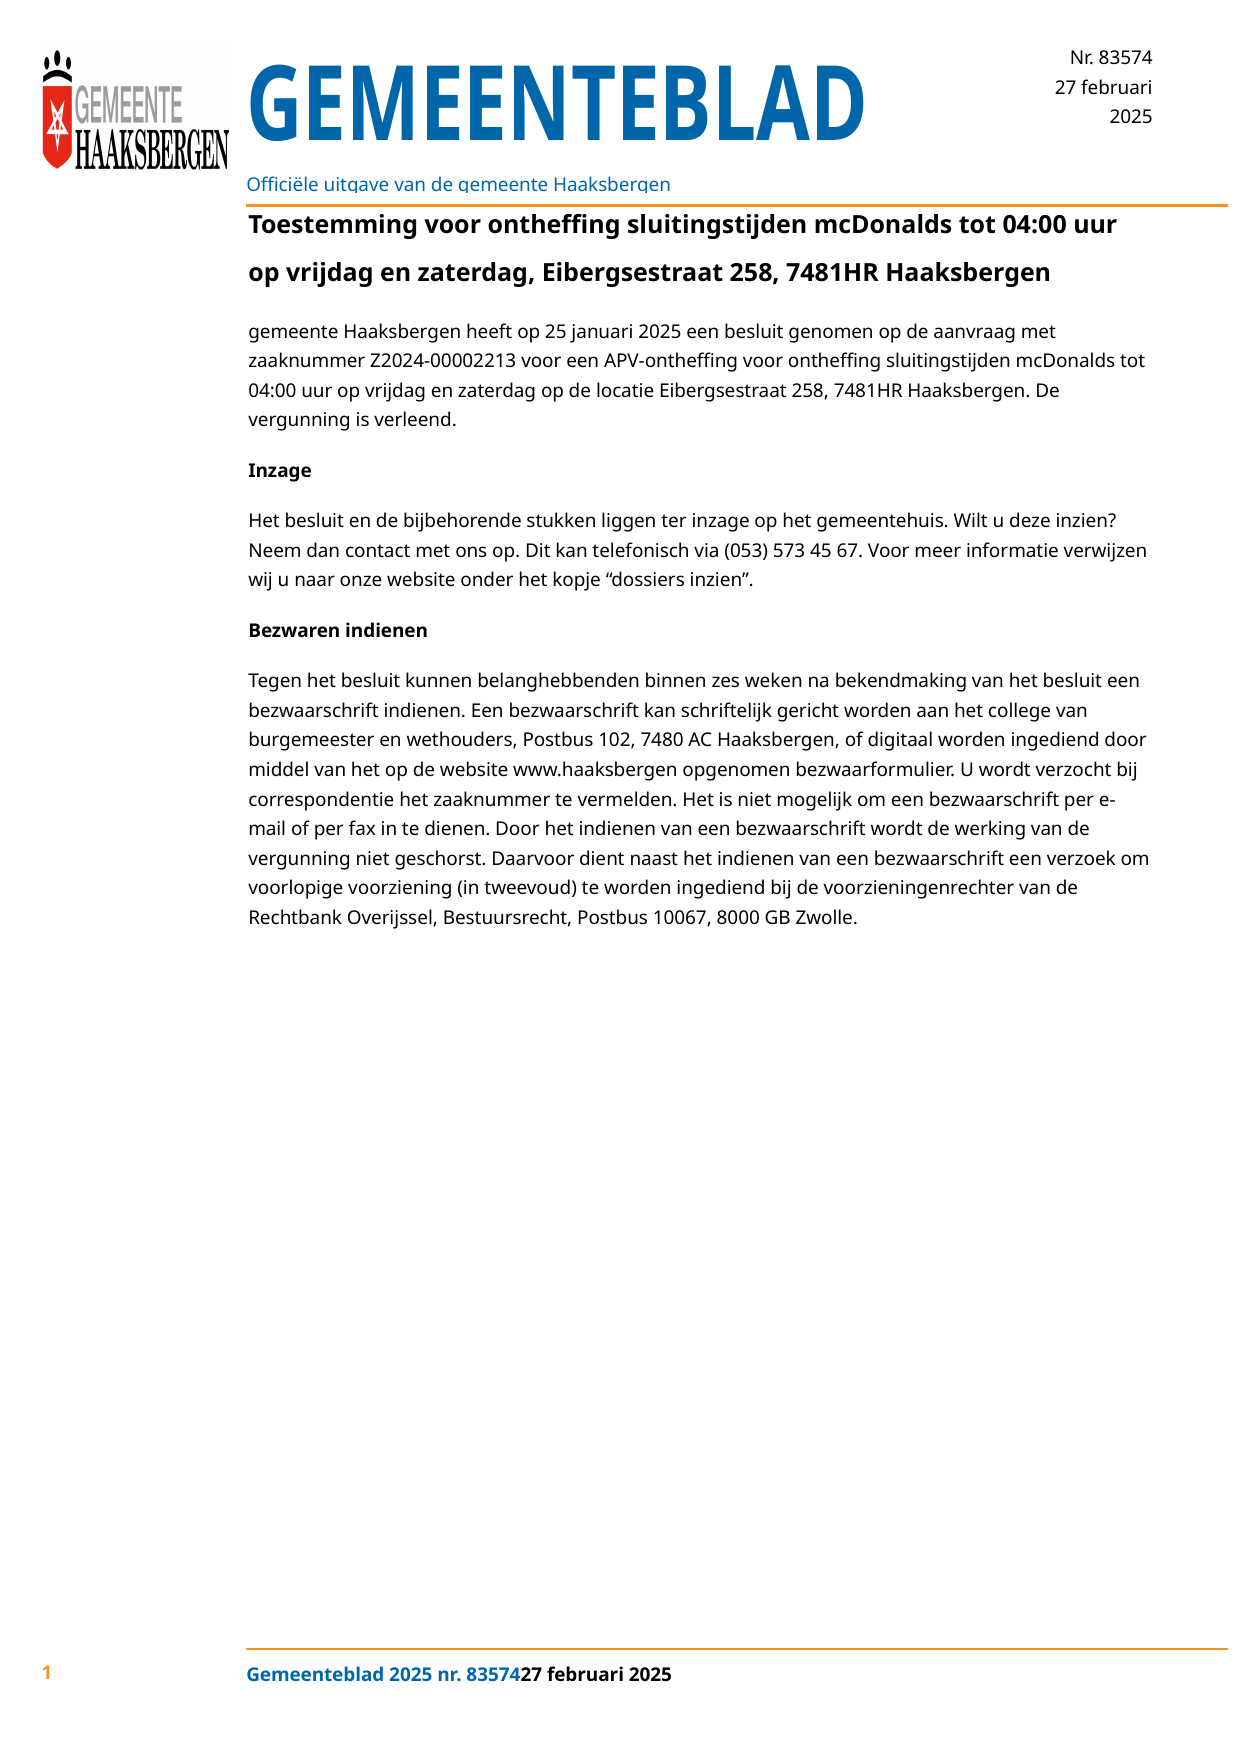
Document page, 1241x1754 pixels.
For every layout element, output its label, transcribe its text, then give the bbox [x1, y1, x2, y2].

picture [41, 47, 231, 172]
text gemeente Haaksbergen heeft op 25 januari 2025 een besluit genomen op de aanvraag met zaaknummer Z2024-00002213 voor een APV-ontheffing voor ontheffing sluitingstijden mcDonalds tot 04:00 uur op vrijdag en zaterdag op de locatie Eibergsestraat 258, 7481HR Haaksbergen. De vergunning is verleend. [248, 318, 1152, 432]
text Inzage [248, 457, 1152, 483]
text Bezwaren indienen [248, 617, 1152, 643]
text Het besluit en de bijbehorende stukken liggen ter inzage op het gemeentehuis. Wilt u deze inzien? Neem dan contact met ons op. Dit kan telefonisch via (053) 573 45 67. Voor meer informatie verwijzen wij u naar onze website onder het kopje “dossiers inzien”. [248, 507, 1152, 592]
text Tegen het besluit kunnen belanghebbenden binnen zes weken na bekendmaking van het besluit een bezwaarschrift indienen. Een bezwaarschrift kan schriftelijk gericht worden aan het college van burgemeester en wethouders, Postbus 102, 7480 AC Haaksbergen, of digitaal worden ingediend door middel van het op de website www.haaksbergen opgenomen bezwaarformulier. U wordt verzocht bij correspondentie het zaaknummer te vermelden. Het is niet mogelijk om een bezwaarschrift per e-mail of per fax in te dienen. Door het indienen van een bezwaarschrift wordt de werking van de vergunning niet geschorst. Daarvoor dient naast het indienen van een bezwaarschrift een verzoek om voorlopige voorziening (in tweevoud) te worden ingediend bij de voorzieningenrechter van de Rechtbank Overijssel, Bestuursrecht, Postbus 10067, 8000 GB Zwolle. [248, 667, 1152, 930]
text Toestemming voor ontheffing sluitingstijden mcDonalds tot 04:00 uur op vrijdag en zaterdag, Eibergsestraat 258, 7481HR Haaksbergen [248, 207, 1152, 288]
